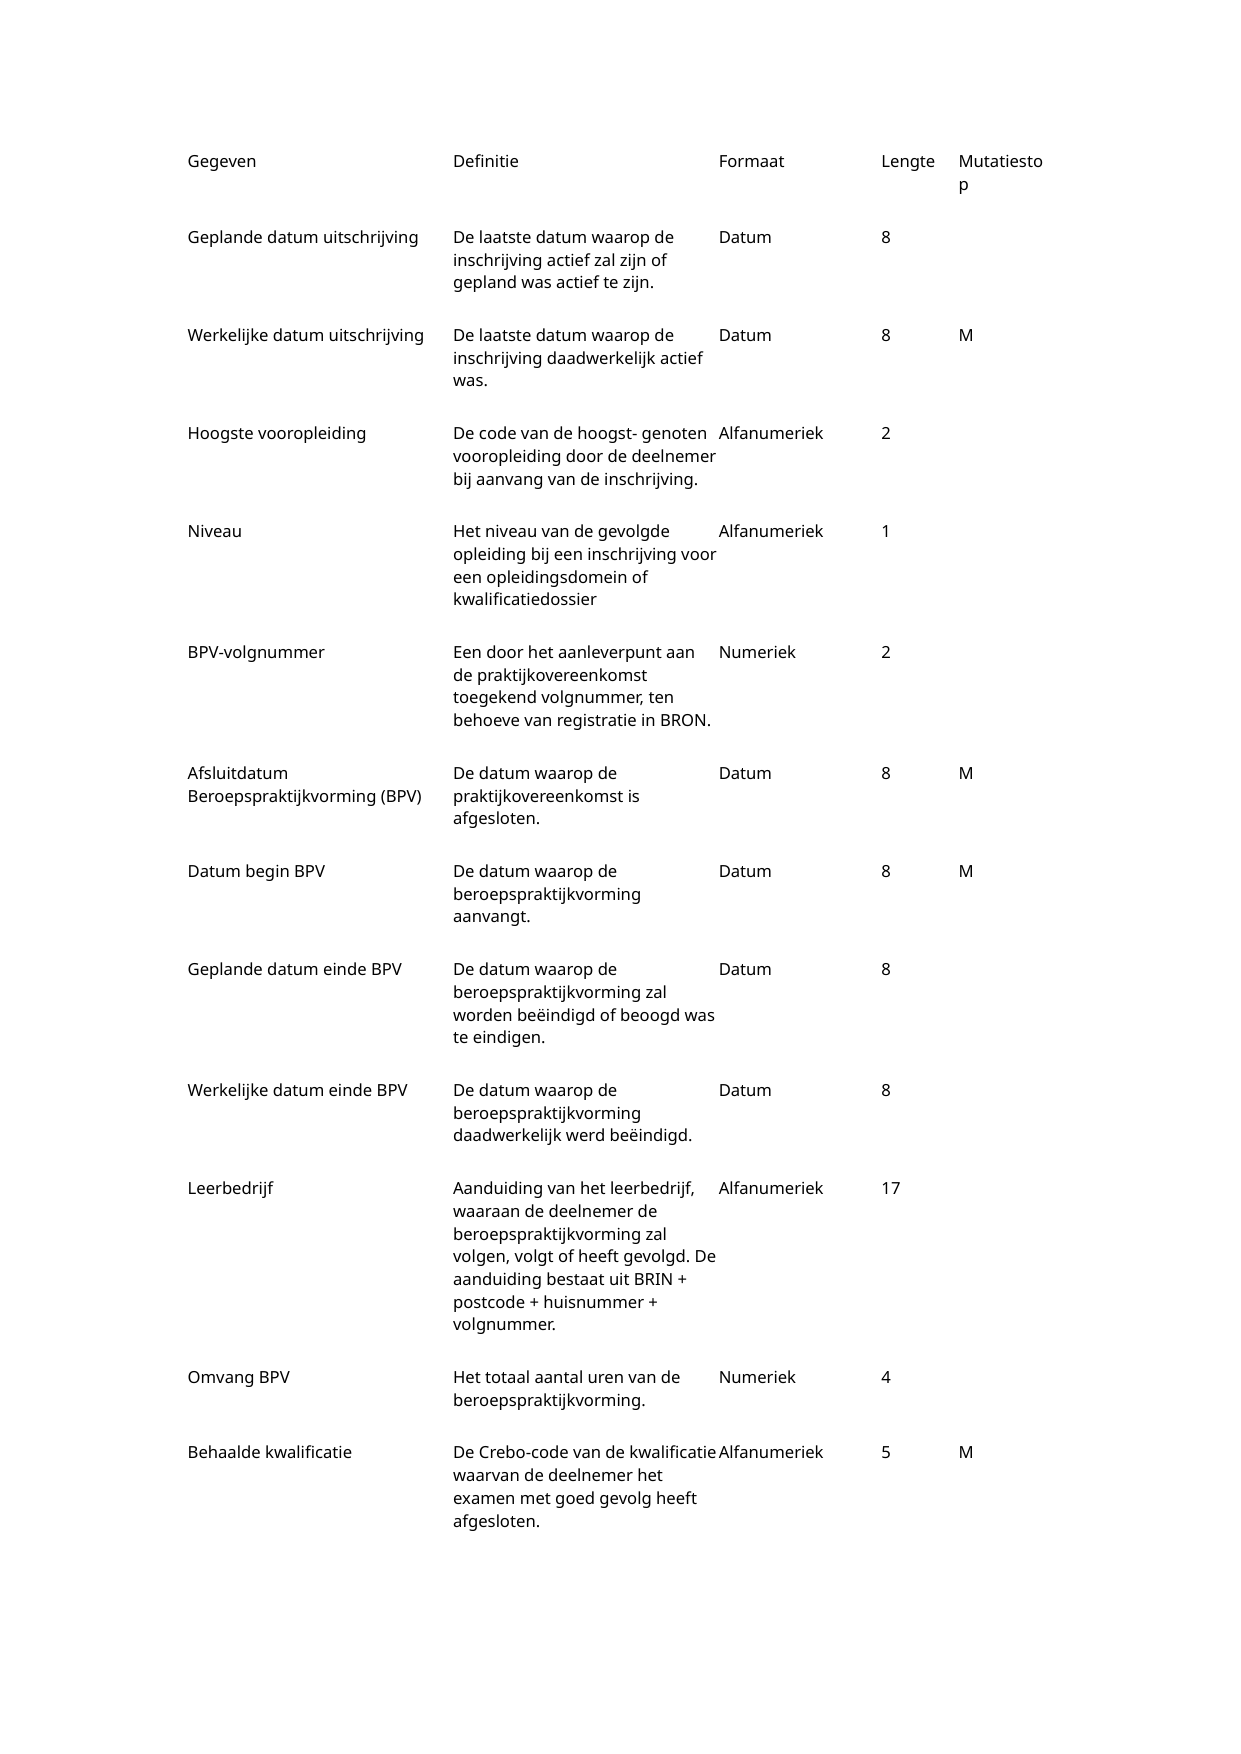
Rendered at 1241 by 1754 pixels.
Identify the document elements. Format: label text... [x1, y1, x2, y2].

table_cell BPV-volgnummer [188, 641, 453, 761]
table_cell 8 [881, 1079, 958, 1177]
table_cell Het niveau van de gevolgde opleiding bij een inschrijving voor een opleidingsdomein of kwalificatiedossier [453, 520, 718, 641]
table_cell Datum [719, 958, 881, 1078]
table_cell M [958, 761, 1053, 859]
table_cell [958, 422, 1053, 520]
table_cell Werkelijke datum einde BPV [188, 1079, 453, 1177]
table_cell M [958, 860, 1053, 958]
table_cell Behaalde kwalificatie [188, 1441, 453, 1562]
table_cell 8 [881, 860, 958, 958]
table_cell Alfanumeriek [719, 1441, 881, 1562]
table_cell Datum [719, 225, 881, 323]
table_cell Hoogste vooropleiding [188, 422, 453, 520]
table_cell Het totaal aantal uren van de beroepspraktijkvorming. [453, 1366, 718, 1441]
table_cell 8 [881, 324, 958, 422]
table_cell Datum [719, 1079, 881, 1177]
table_cell 8 [881, 958, 958, 1078]
table_cell [958, 520, 1053, 641]
table_header Lengte [881, 150, 958, 225]
table_cell [958, 1177, 1053, 1366]
table_cell Geplande datum einde BPV [188, 958, 453, 1078]
table_cell Omvang BPV [188, 1366, 453, 1441]
table_cell [958, 958, 1053, 1078]
table_cell Datum begin BPV [188, 860, 453, 958]
table_cell Afsluitdatum Beroepspraktijkvorming (BPV) [188, 761, 453, 859]
table_cell Een door het aanleverpunt aan de praktijkovereenkomst toegekend volgnummer, ten behoeve van registratie in BRON. [453, 641, 718, 761]
table_header Formaat [719, 150, 881, 225]
table_cell 5 [881, 1441, 958, 1562]
table_cell M [958, 324, 1053, 422]
table_cell M [958, 1441, 1053, 1562]
table_cell De datum waarop de praktijkovereenkomst is afgesloten. [453, 761, 718, 859]
table_cell De datum waarop de beroepspraktijkvorming daadwerkelijk werd beëindigd. [453, 1079, 718, 1177]
table_cell Niveau [188, 520, 453, 641]
table_cell 17 [881, 1177, 958, 1366]
table_cell 2 [881, 422, 958, 520]
table_cell 8 [881, 761, 958, 859]
table_cell Geplande datum uitschrijving [188, 225, 453, 323]
table_cell Numeriek [719, 641, 881, 761]
table_cell 8 [881, 225, 958, 323]
table_cell Alfanumeriek [719, 422, 881, 520]
table_cell Datum [719, 860, 881, 958]
table_cell [958, 641, 1053, 761]
table_cell [958, 1366, 1053, 1441]
table_cell De laatste datum waarop de inschrijving actief zal zijn of gepland was actief te zijn. [453, 225, 718, 323]
table_cell 2 [881, 641, 958, 761]
table_header Definitie [453, 150, 718, 225]
table_cell Leerbedrijf [188, 1177, 453, 1366]
table_cell [958, 1079, 1053, 1177]
table_cell 4 [881, 1366, 958, 1441]
table_cell De datum waarop de beroepspraktijkvorming aanvangt. [453, 860, 718, 958]
table_cell Alfanumeriek [719, 1177, 881, 1366]
table_cell De laatste datum waarop de inschrijving daadwerkelijk actief was. [453, 324, 718, 422]
table_cell Numeriek [719, 1366, 881, 1441]
table_cell Werkelijke datum uitschrijving [188, 324, 453, 422]
table_cell [958, 225, 1053, 323]
table_header Gegeven [188, 150, 453, 225]
table_cell De datum waarop de beroepspraktijkvorming zal worden beëindigd of beoogd was te eindigen. [453, 958, 718, 1078]
table_cell Aanduiding van het leerbedrijf, waaraan de deelnemer de beroepspraktijkvorming zal volgen, volgt of heeft gevolgd. De aanduiding bestaat uit BRIN + postcode + huisnummer + volgnummer. [453, 1177, 718, 1366]
table_cell 1 [881, 520, 958, 641]
table_cell De code van de hoogst- genoten vooropleiding door de deelnemer bij aanvang van de inschrijving. [453, 422, 718, 520]
table_cell Alfanumeriek [719, 520, 881, 641]
table_header Mutatiestop [958, 150, 1053, 225]
table_cell Datum [719, 324, 881, 422]
table_cell Datum [719, 761, 881, 859]
table_cell De Crebo-code van de kwalificatie waarvan de deelnemer het examen met goed gevolg heeft afgesloten. [453, 1441, 718, 1562]
